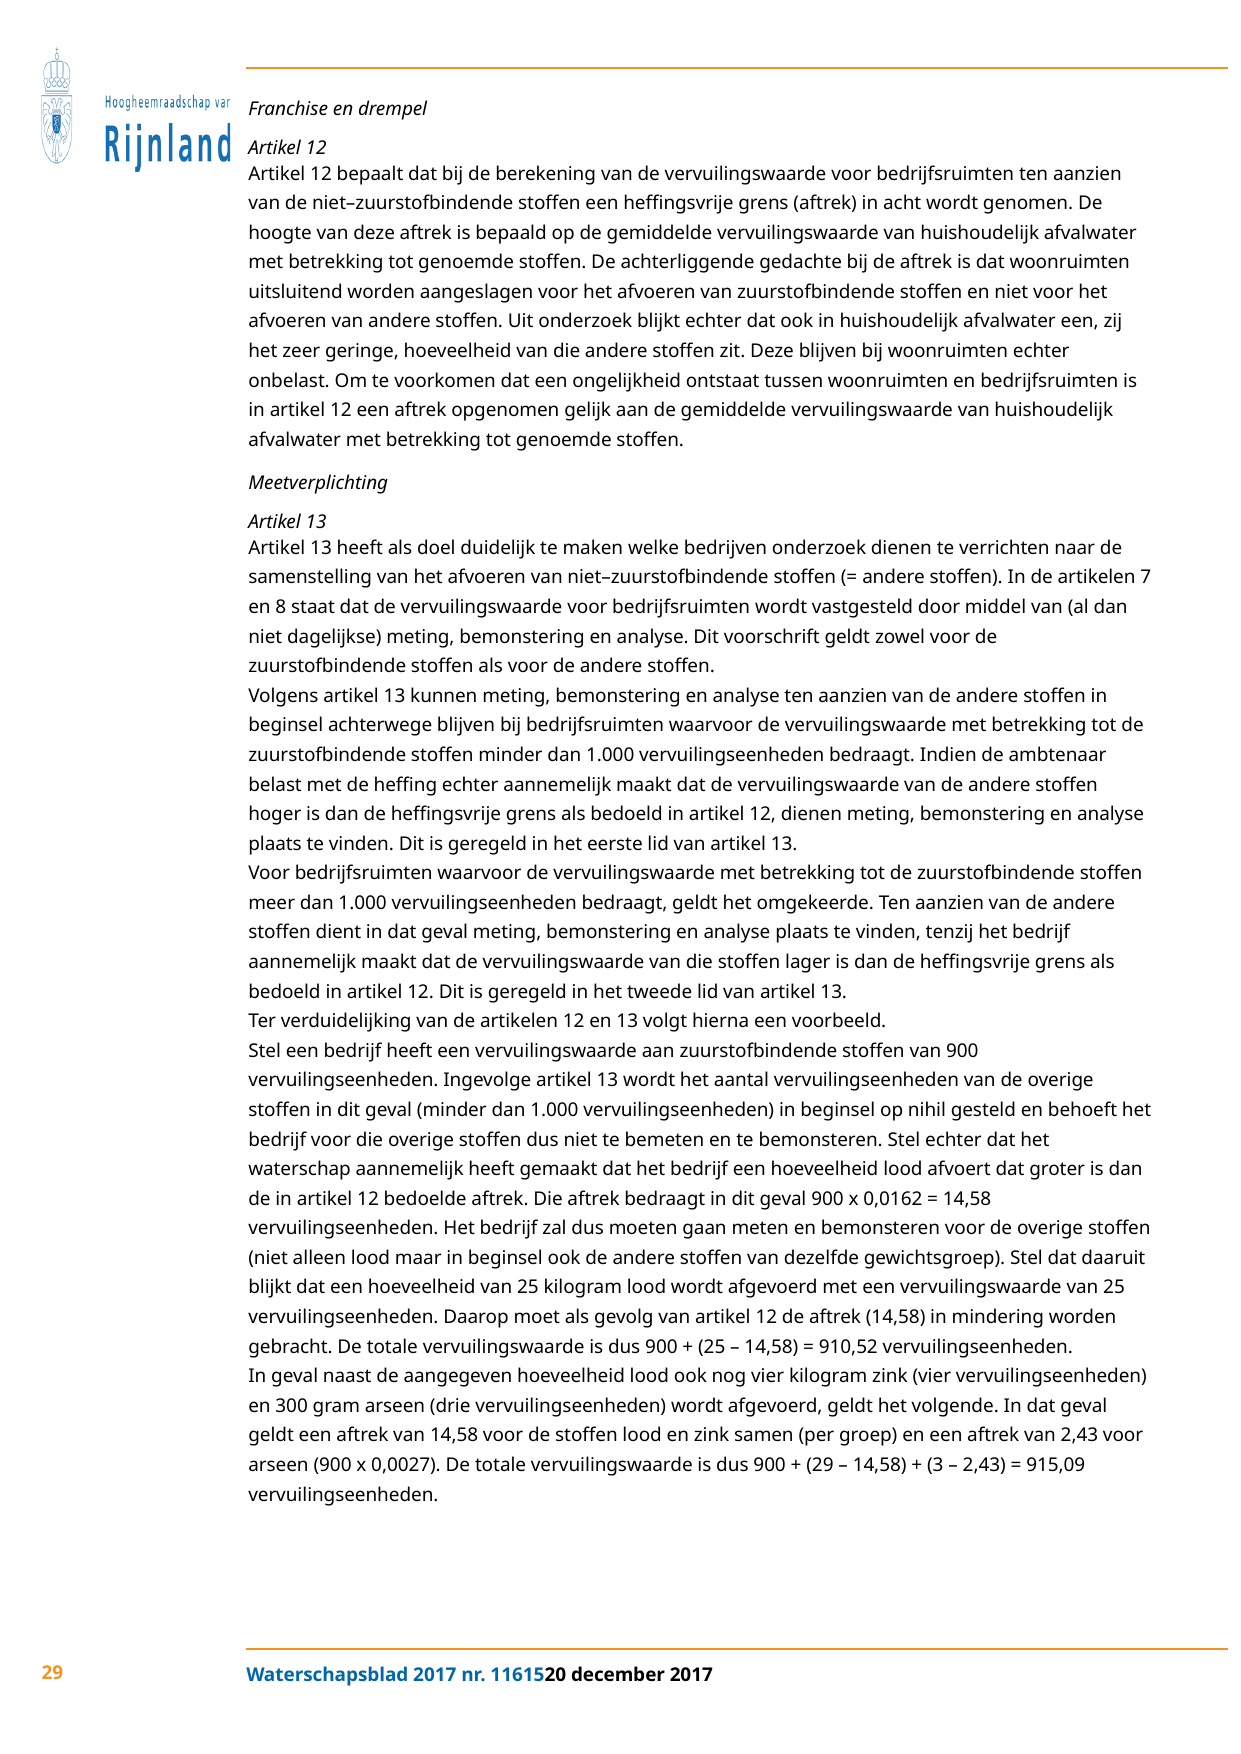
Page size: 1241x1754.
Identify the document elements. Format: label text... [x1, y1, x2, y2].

text In geval naast de aangegeven hoeveelheid lood ook nog vier kilogram zink (vier vervuilingseenheden) en 300 gram arseen (drie vervuilingseenheden) wordt afgevoerd, geldt het volgende. In dat geval geldt een aftrek van 14,58 voor de stoffen lood en zink samen (per groep) en een aftrek van 2,43 voor arseen (900 x 0,0027). De totale vervuilingswaarde is dus 900 + (29 – 14,58) + (3 – 2,43) = 915,09 vervuilingseenheden. [248, 1362, 1152, 1507]
text Artikel 13 [248, 508, 1152, 534]
text Ter verduidelijking van de artikelen 12 en 13 volgt hierna een voorbeeld. [248, 1007, 1152, 1033]
text Meetverplichting [248, 469, 1152, 495]
text Artikel 13 heeft als doel duidelijk te maken welke bedrijven onderzoek dienen te verrichten naar de samenstelling van het afvoeren van niet–zuurstofbindende stoffen (= andere stoffen). In de artikelen 7 en 8 staat dat de vervuilingswaarde voor bedrijfsruimten wordt vastgesteld door middel van (al dan niet dagelijkse) meting, bemonstering en analyse. Dit voorschrift geldt zowel voor de zuurstofbindende stoffen als voor de andere stoffen. [248, 534, 1152, 678]
text Artikel 12 [248, 134, 1152, 160]
picture [41, 47, 231, 172]
text Franchise en drempel [248, 95, 1152, 121]
text Artikel 12 bepaalt dat bij de berekening van de vervuilingswaarde voor bedrijfsruimten ten aanzien van de niet–zuurstofbindende stoffen een heffingsvrije grens (aftrek) in acht wordt genomen. De hoogte van deze aftrek is bepaald op de gemiddelde vervuilingswaarde van huishoudelijk afvalwater met betrekking tot genoemde stoffen. De achterliggende gedachte bij de aftrek is dat woonruimten uitsluitend worden aangeslagen voor het afvoeren van zuurstofbindende stoffen en niet voor het afvoeren van andere stoffen. Uit onderzoek blijkt echter dat ook in huishoudelijk afvalwater een, zij het zeer geringe, hoeveelheid van die andere stoffen zit. Deze blijven bij woonruimten echter onbelast. Om te voorkomen dat een ongelijkheid ontstaat tussen woonruimten en bedrijfsruimten is in artikel 12 een aftrek opgenomen gelijk aan de gemiddelde vervuilingswaarde van huishoudelijk afvalwater met betrekking tot genoemde stoffen. [248, 160, 1152, 452]
text Stel een bedrijf heeft een vervuilingswaarde aan zuurstofbindende stoffen van 900 vervuilingseenheden. Ingevolge artikel 13 wordt het aantal vervuilingseenheden van de overige stoffen in dit geval (minder dan 1.000 vervuilingseenheden) in beginsel op nihil gesteld en behoeft het bedrijf voor die overige stoffen dus niet te bemeten en te bemonsteren. Stel echter dat het waterschap aannemelijk heeft gemaakt dat het bedrijf een hoeveelheid lood afvoert dat groter is dan de in artikel 12 bedoelde aftrek. Die aftrek bedraagt in dit geval 900 x 0,0162 = 14,58 vervuilingseenheden. Het bedrijf zal dus moeten gaan meten en bemonsteren voor de overige stoffen (niet alleen lood maar in beginsel ook de andere stoffen van dezelfde gewichtsgroep). Stel dat daaruit blijkt dat een hoeveelheid van 25 kilogram lood wordt afgevoerd met een vervuilingswaarde van 25 vervuilingseenheden. Daarop moet als gevolg van artikel 12 de aftrek (14,58) in mindering worden gebracht. De totale vervuilingswaarde is dus 900 + (25 – 14,58) = 910,52 vervuilingseenheden. [248, 1037, 1152, 1359]
text Voor bedrijfsruimten waarvoor de vervuilingswaarde met betrekking tot de zuurstofbindende stoffen meer dan 1.000 vervuilingseenheden bedraagt, geldt het omgekeerde. Ten aanzien van de andere stoffen dient in dat geval meting, bemonstering en analyse plaats te vinden, tenzij het bedrijf aannemelijk maakt dat de vervuilingswaarde van die stoffen lager is dan de heffingsvrije grens als bedoeld in artikel 12. Dit is geregeld in het tweede lid van artikel 13. [248, 859, 1152, 1004]
text Volgens artikel 13 kunnen meting, bemonstering en analyse ten aanzien van de andere stoffen in beginsel achterwege blijven bij bedrijfsruimten waarvoor de vervuilingswaarde met betrekking tot de zuurstofbindende stoffen minder dan 1.000 vervuilingseenheden bedraagt. Indien de ambtenaar belast met de heffing echter aannemelijk maakt dat de vervuilingswaarde van de andere stoffen hoger is dan de heffingsvrije grens als bedoeld in artikel 12, dienen meting, bemonstering en analyse plaats te vinden. Dit is geregeld in het eerste lid van artikel 13. [248, 682, 1152, 856]
